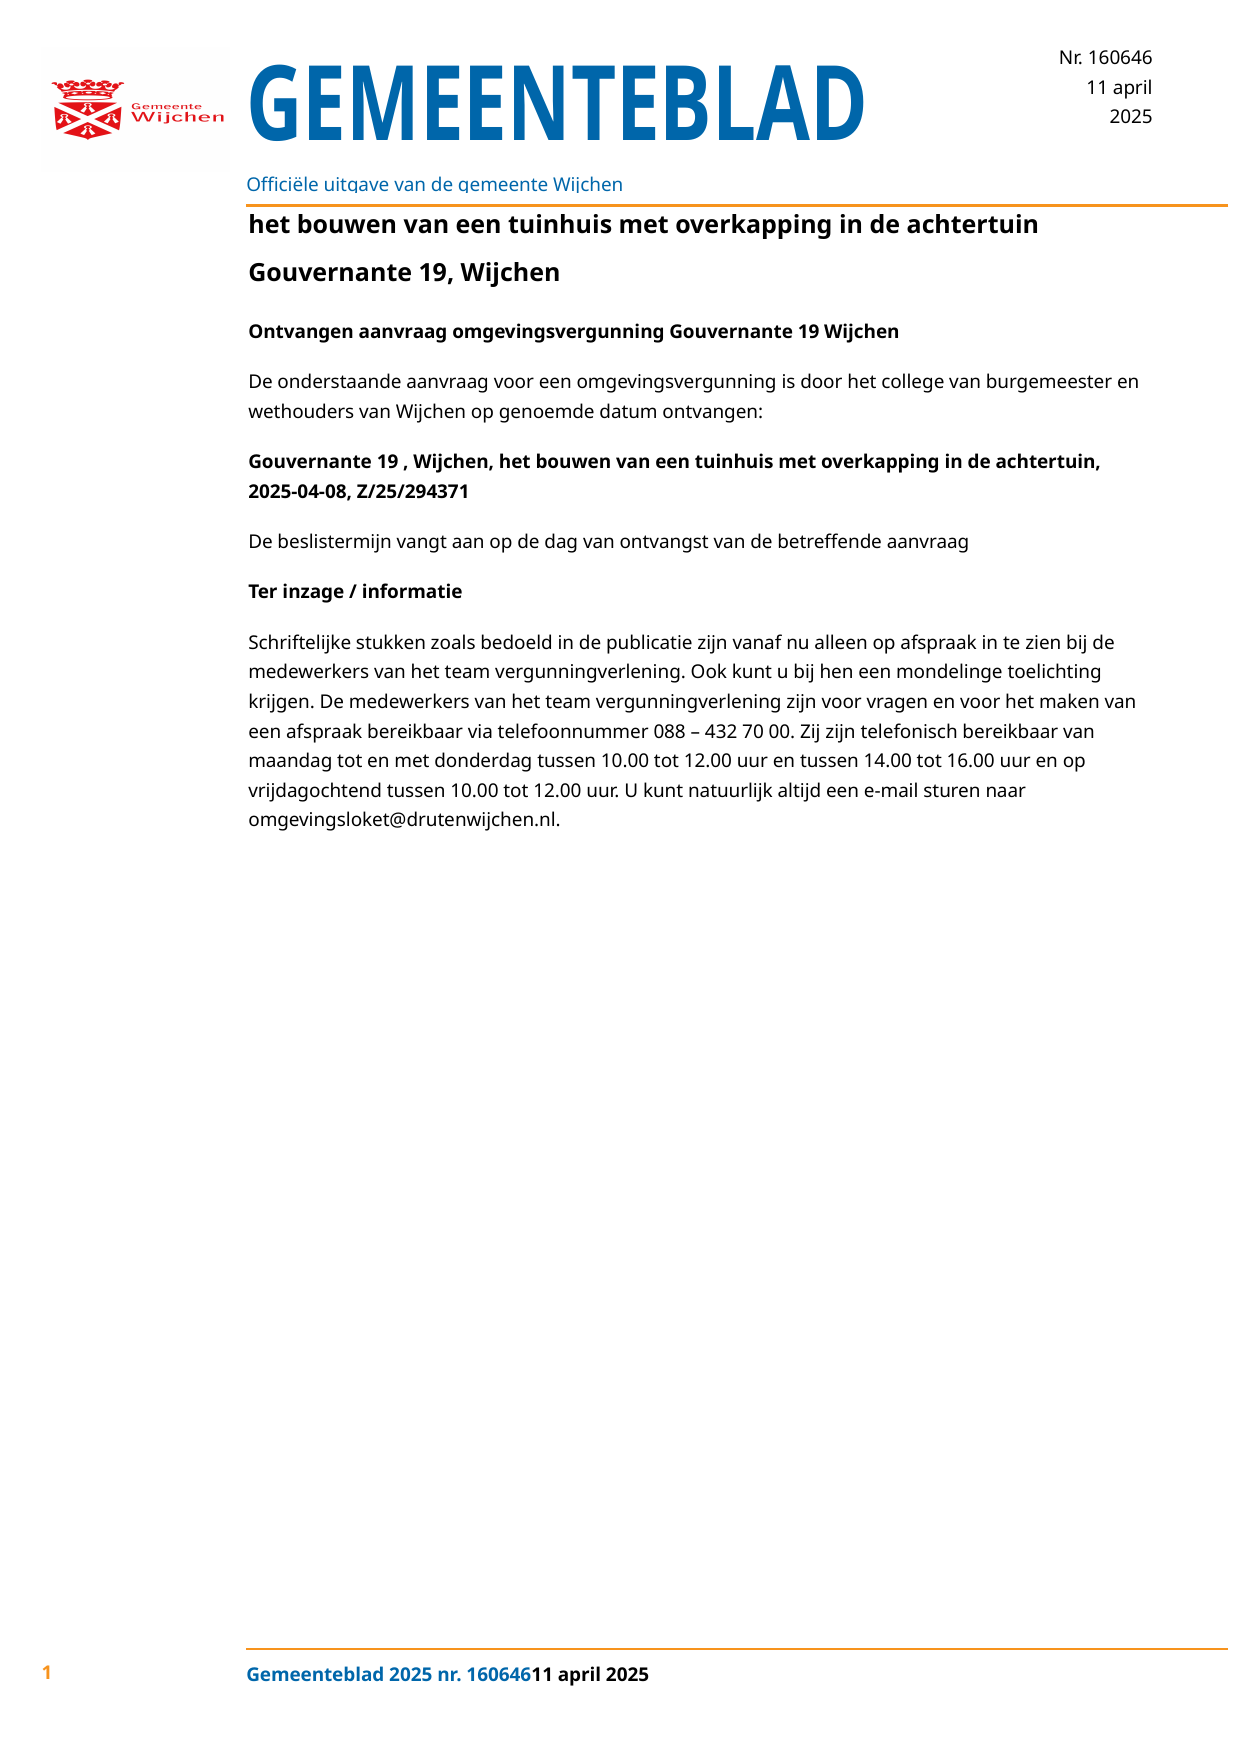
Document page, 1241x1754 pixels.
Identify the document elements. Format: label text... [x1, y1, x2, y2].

text Schriftelijke stukken zoals bedoeld in de publicatie zijn vanaf nu alleen op afspraak in te zien bij de medewerkers van het team vergunningverlening. Ook kunt u bij hen een mondelinge toelichting krijgen. De medewerkers van het team vergunningverlening zijn voor vragen en voor het maken van een afspraak bereikbaar via telefoonnummer 088 – 432 70 00. Zij zijn telefonisch bereikbaar van maandag tot en met donderdag tussen 10.00 tot 12.00 uur en tussen 14.00 tot 16.00 uur en op vrijdagochtend tussen 10.00 tot 12.00 uur. U kunt natuurlijk altijd een e-mail sturen naar omgevingsloket@drutenwijchen.nl. [248, 629, 1152, 832]
picture [41, 47, 231, 172]
text De beslistermijn vangt aan op de dag van ontvangst van de betreffende aanvraag [248, 528, 1152, 554]
text Ter inzage / informatie [248, 579, 1152, 604]
text Gouvernante 19 , Wijchen, het bouwen van een tuinhuis met overkapping in de achtertuin, 2025-04-08, Z/25/294371 [248, 448, 1152, 504]
text het bouwen van een tuinhuis met overkapping in de achtertuin Gouvernante 19, Wijchen [248, 207, 1152, 288]
text Ontvangen aanvraag omgevingsvergunning Gouvernante 19 Wijchen [248, 318, 1152, 344]
text De onderstaande aanvraag voor een omgevingsvergunning is door het college van burgemeester en wethouders van Wijchen op genoemde datum ontvangen: [248, 368, 1152, 424]
